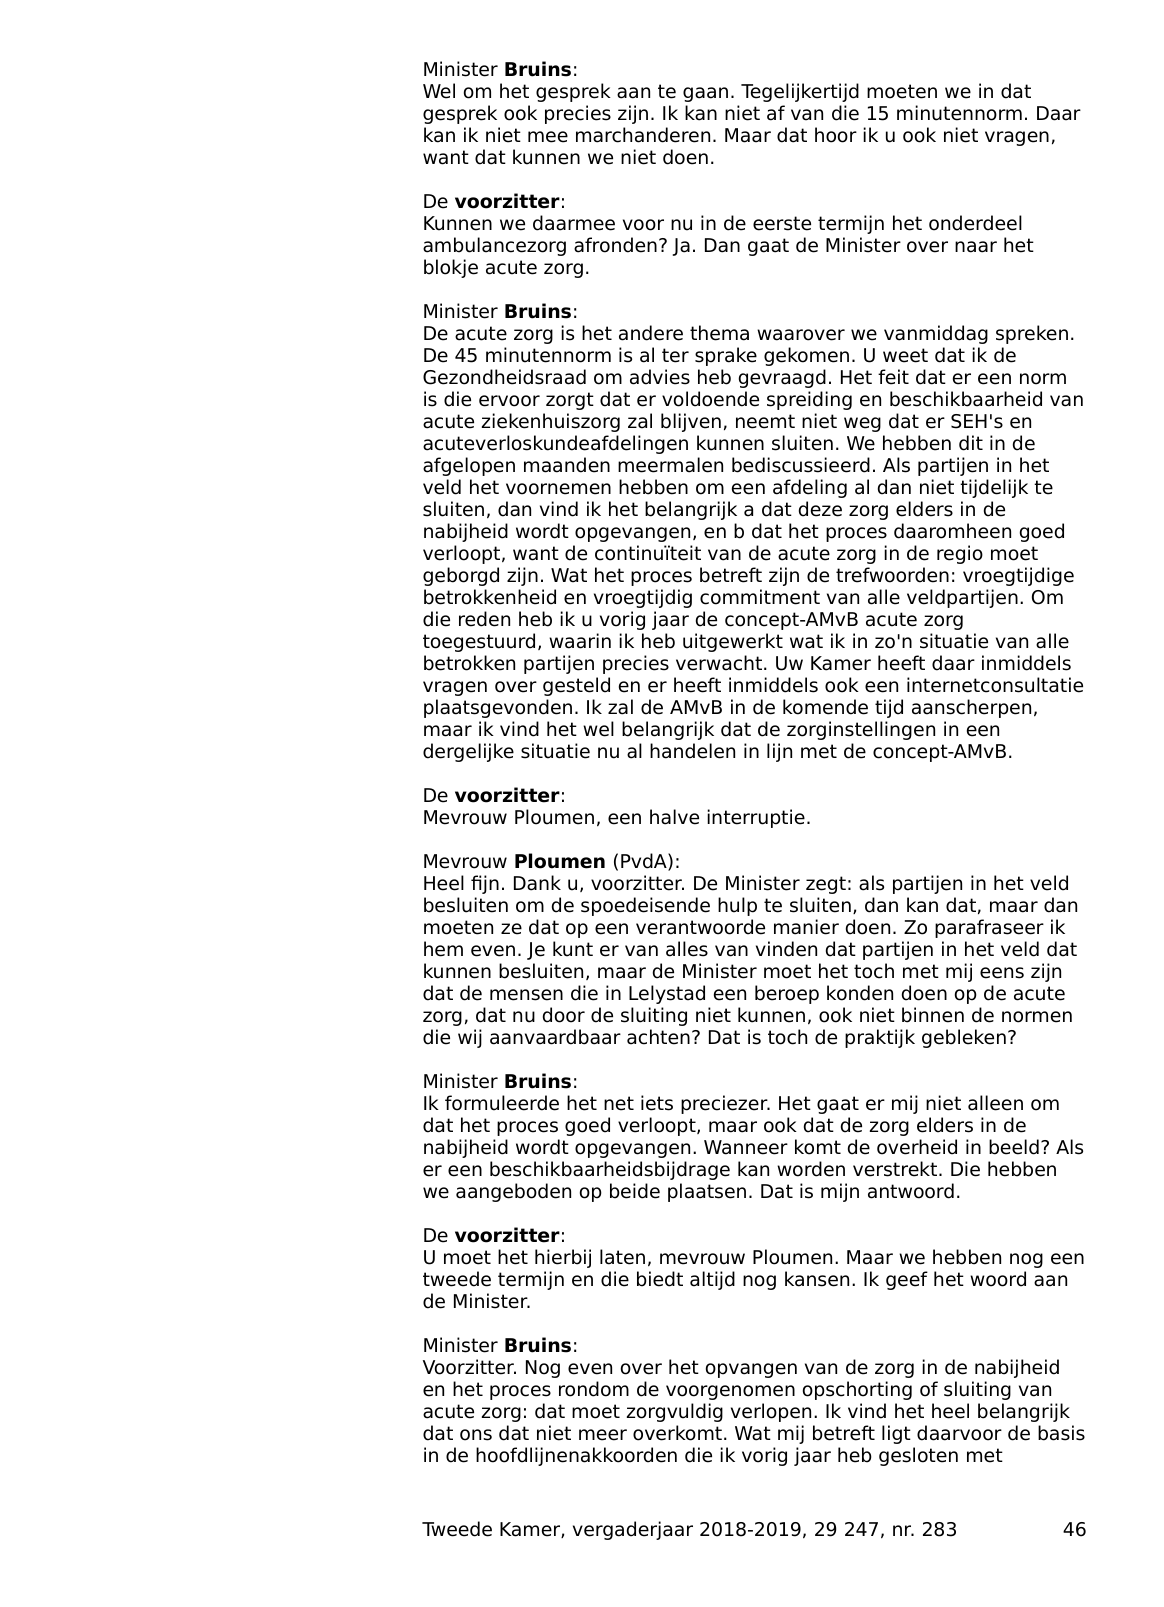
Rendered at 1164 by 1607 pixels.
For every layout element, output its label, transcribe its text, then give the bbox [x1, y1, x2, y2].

text Mevrouw Ploumen (PvdA): [422, 851, 1087, 873]
text Minister Bruins: [422, 301, 1087, 323]
text Minister Bruins: [422, 1071, 1087, 1093]
text Heel fijn. Dank u, voorzitter. De Minister zegt: als partijen in het veld besluiten om de spoedeisende hulp te sluiten, dan kan dat, maar dan moeten ze dat op een verantwoorde manier doen. Zo parafraseer ik hem even. Je kunt er van alles van vinden dat partijen in het veld dat kunnen besluiten, maar de Minister moet het toch met mij eens zijn dat de mensen die in Lelystad een beroep konden doen op de acute zorg, dat nu door de sluiting niet kunnen, ook niet binnen de normen die wij aanvaardbaar achten? Dat is toch de praktijk gebleken? [422, 873, 1087, 1049]
text De voorzitter: [422, 1225, 1087, 1247]
text De voorzitter: [422, 191, 1087, 213]
text Kunnen we daarmee voor nu in de eerste termijn het onderdeel ambulancezorg afronden? Ja. Dan gaat de Minister over naar het blokje acute zorg. [422, 213, 1087, 279]
text Minister Bruins: [422, 59, 1087, 81]
text Ik formuleerde het net iets preciezer. Het gaat er mij niet alleen om dat het proces goed verloopt, maar ook dat de zorg elders in de nabijheid wordt opgevangen. Wanneer komt de overheid in beeld? Als er een beschikbaarheidsbijdrage kan worden verstrekt. Die hebben we aangeboden op beide plaatsen. Dat is mijn antwoord. [422, 1093, 1087, 1203]
text U moet het hierbij laten, mevrouw Ploumen. Maar we hebben nog een tweede termijn en die biedt altijd nog kansen. Ik geef het woord aan de Minister. [422, 1247, 1087, 1313]
text De acute zorg is het andere thema waarover we vanmiddag spreken. De 45 minutennorm is al ter sprake gekomen. U weet dat ik de Gezondheidsraad om advies heb gevraagd. Het feit dat er een norm is die ervoor zorgt dat er voldoende spreiding en beschikbaarheid van acute ziekenhuiszorg zal blijven, neemt niet weg dat er SEH's en acuteverloskundeafdelingen kunnen sluiten. We hebben dit in de afgelopen maanden meermalen bediscussieerd. Als partijen in het veld het voornemen hebben om een afdeling al dan niet tijdelijk te sluiten, dan vind ik het belangrijk a dat deze zorg elders in de nabijheid wordt opgevangen, en b dat het proces daaromheen goed verloopt, want de continuïteit van de acute zorg in de regio moet geborgd zijn. Wat het proces betreft zijn de trefwoorden: vroegtijdige betrokkenheid en vroegtijdig commitment van alle veldpartijen. Om die reden heb ik u vorig jaar de concept-AMvB acute zorg toegestuurd, waarin ik heb uitgewerkt wat ik in zo'n situatie van alle betrokken partijen precies verwacht. Uw Kamer heeft daar inmiddels vragen over gesteld en er heeft inmiddels ook een internetconsultatie plaatsgevonden. Ik zal de AMvB in de komende tijd aanscherpen, maar ik vind het wel belangrijk dat de zorginstellingen in een dergelijke situatie nu al handelen in lijn met de concept-AMvB. [422, 323, 1087, 763]
text Wel om het gesprek aan te gaan. Tegelijkertijd moeten we in dat gesprek ook precies zijn. Ik kan niet af van die 15 minutennorm. Daar kan ik niet mee marchanderen. Maar dat hoor ik u ook niet vragen, want dat kunnen we niet doen. [422, 81, 1087, 169]
text De voorzitter: [422, 785, 1087, 807]
text Minister Bruins: [422, 1335, 1087, 1357]
text Mevrouw Ploumen, een halve interruptie. [422, 807, 1087, 829]
text Voorzitter. Nog even over het opvangen van de zorg in de nabijheid en het proces rondom de voorgenomen opschorting of sluiting van acute zorg: dat moet zorgvuldig verlopen. Ik vind het heel belangrijk dat ons dat niet meer overkomt. Wat mij betreft ligt daarvoor de basis in de hoofdlijnenakkoorden die ik vorig jaar heb gesloten met [422, 1357, 1087, 1467]
